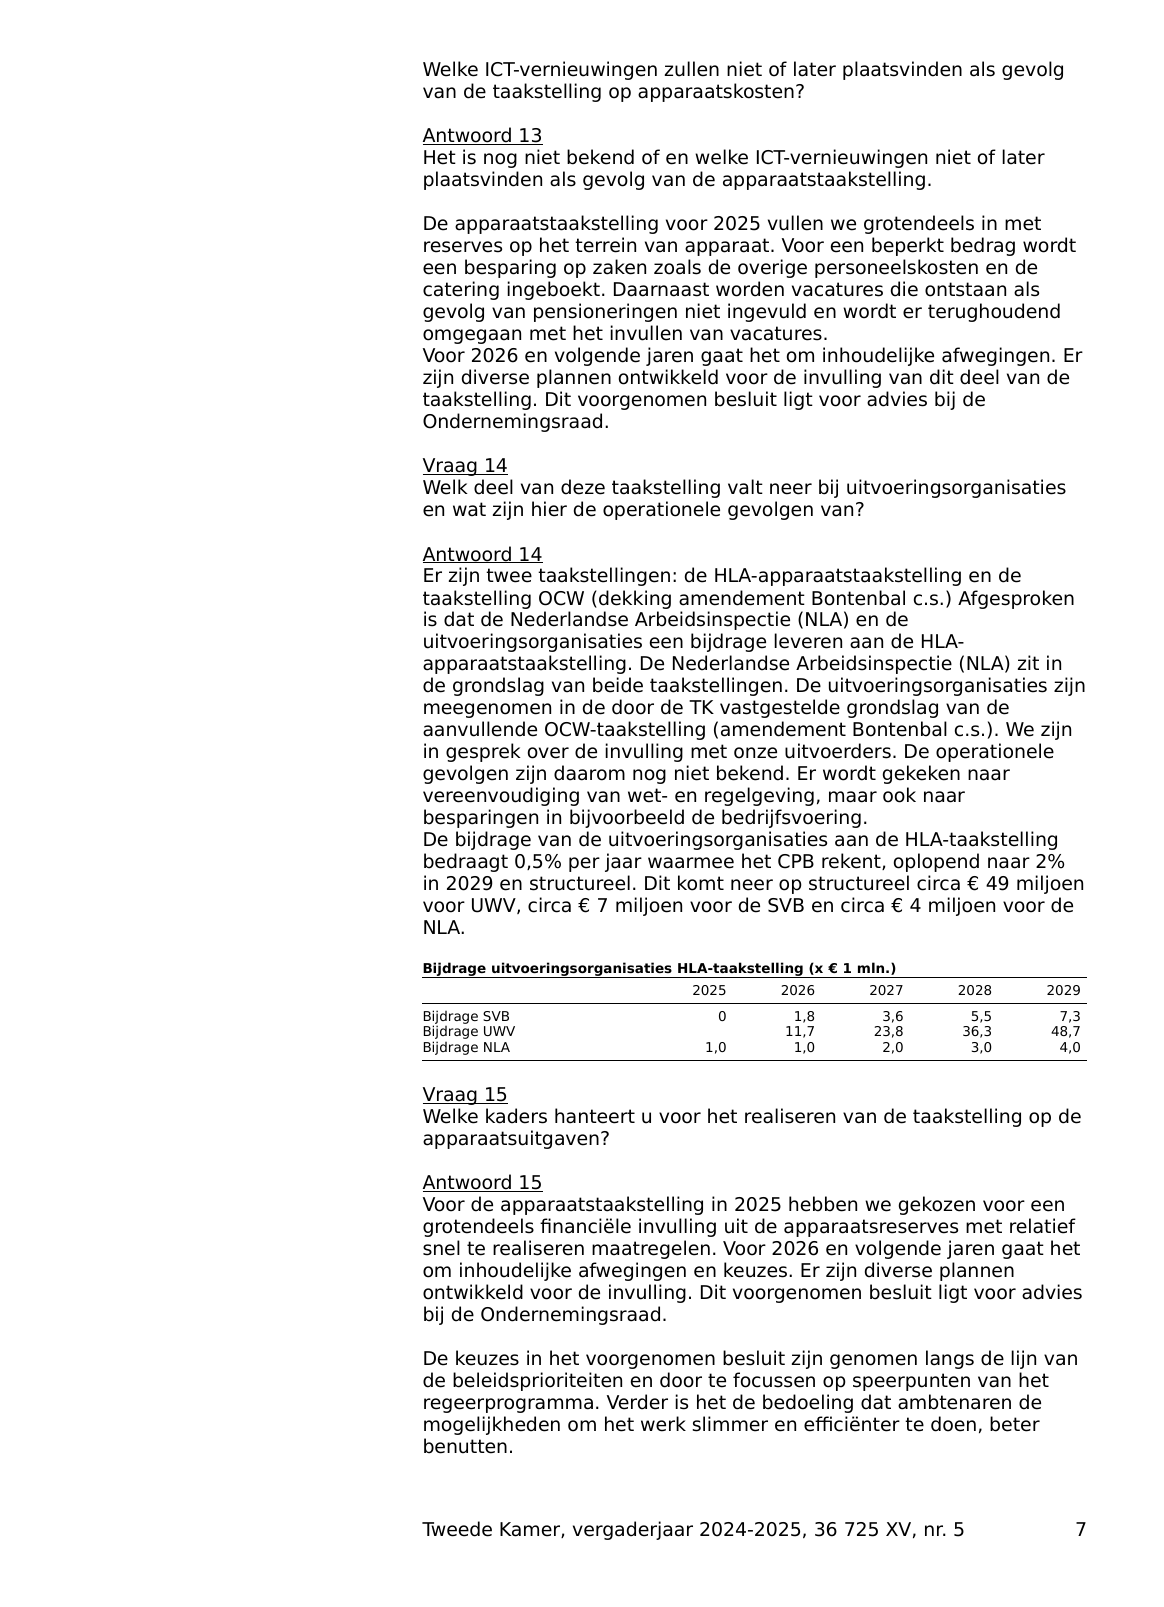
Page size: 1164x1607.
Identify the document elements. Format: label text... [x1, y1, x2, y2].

table_cell 11,7 [732, 1024, 821, 1040]
text De apparaatstaakstelling voor 2025 vullen we grotendeels in met reserves op het terrein van apparaat. Voor een beperkt bedrag wordt een besparing op zaken zoals de overige personeelskosten en de catering ingeboekt. Daarnaast worden vacatures die ontstaan als gevolg van pensioneringen niet ingevuld en wordt er terughoudend omgegaan met het invullen van vacatures. [422, 213, 1087, 345]
text De bijdrage van de uitvoeringsorganisaties aan de HLA-taakstelling bedraagt 0,5% per jaar waarmee het CPB rekent, oplopend naar 2% in 2029 en structureel. Dit komt neer op structureel circa € 49 miljoen voor UWV, circa € 7 miljoen voor de SVB en circa € 4 miljoen voor de NLA. [422, 829, 1087, 939]
table_cell 0 [644, 1004, 732, 1024]
text Welke kaders hanteert u voor het realiseren van de taakstelling op de apparaatsuitgaven? [422, 1106, 1087, 1149]
table_cell Bijdrage SVB [422, 1004, 644, 1024]
text De keuzes in het voorgenomen besluit zijn genomen langs de lijn van de beleidsprioriteiten en door te focussen op speerpunten van het regeerprogramma. Verder is het de bedoeling dat ambtenaren de mogelijkheden om het werk slimmer en efficiënter te doen, beter benutten. [422, 1348, 1087, 1458]
text Welke ICT-vernieuwingen zullen niet of later plaatsvinden als gevolg van de taakstelling op apparaatskosten? [422, 59, 1087, 103]
table_cell 1,0 [644, 1040, 732, 1060]
table_cell 1,8 [732, 1004, 821, 1024]
text Welk deel van deze taakstelling valt neer bij uitvoeringsorganisaties en wat zijn hier de operationele gevolgen van? [422, 477, 1087, 521]
text Vraag 15 [422, 1084, 1087, 1106]
table_cell 2,0 [821, 1040, 909, 1060]
table_cell [644, 1024, 732, 1040]
table_cell [422, 978, 644, 1003]
text Voor de apparaatstaakstelling in 2025 hebben we gekozen voor een grotendeels financiële invulling uit de apparaatsreserves met relatief snel te realiseren maatregelen. Voor 2026 en volgende jaren gaat het om inhoudelijke afwegingen en keuzes. Er zijn diverse plannen ontwikkeld voor de invulling. Dit voorgenomen besluit ligt voor advies bij de Ondernemingsraad. [422, 1194, 1087, 1326]
table_cell 2028 [910, 978, 998, 1003]
text Het is nog niet bekend of en welke ICT-vernieuwingen niet of later plaatsvinden als gevolg van de apparaatstaakstelling. [422, 147, 1087, 191]
text Antwoord 14 [422, 543, 1087, 565]
table_cell 2029 [998, 978, 1087, 1003]
table_cell 48,7 [998, 1024, 1087, 1040]
text Er zijn twee taakstellingen: de HLA-apparaatstaakstelling en de taakstelling OCW (dekking amendement Bontenbal c.s.) Afgesproken is dat de Nederlandse Arbeidsinspectie (NLA) en de uitvoeringsorganisaties een bijdrage leveren aan de HLA-apparaatstaakstelling. De Nederlandse Arbeidsinspectie (NLA) zit in de grondslag van beide taakstellingen. De uitvoeringsorganisaties zijn meegenomen in de door de TK vastgestelde grondslag van de aanvullende OCW-taakstelling (amendement Bontenbal c.s.). We zijn in gesprek over de invulling met onze uitvoerders. De operationele gevolgen zijn daarom nog niet bekend. Er wordt gekeken naar vereenvoudiging van wet- en regelgeving, maar ook naar besparingen in bijvoorbeeld de bedrijfsvoering. [422, 565, 1087, 829]
table_cell 3,6 [821, 1004, 909, 1024]
text Antwoord 13 [422, 125, 1087, 147]
table_cell 36,3 [910, 1024, 998, 1040]
table_header Bijdrage uitvoeringsorganisaties HLA-taakstelling (x € 1 mln.) [422, 961, 1087, 977]
table_cell 7,3 [998, 1004, 1087, 1024]
table_cell 23,8 [821, 1024, 909, 1040]
table_cell 2026 [732, 978, 821, 1003]
text Vraag 14 [422, 455, 1087, 477]
table_cell Bijdrage UWV [422, 1024, 644, 1040]
table_cell 1,0 [732, 1040, 821, 1060]
table_cell 5,5 [910, 1004, 998, 1024]
text Antwoord 15 [422, 1172, 1087, 1194]
text Voor 2026 en volgende jaren gaat het om inhoudelijke afwegingen. Er zijn diverse plannen ontwikkeld voor de invulling van dit deel van de taakstelling. Dit voorgenomen besluit ligt voor advies bij de Ondernemingsraad. [422, 345, 1087, 433]
table_cell Bijdrage NLA [422, 1040, 644, 1060]
table_cell 3,0 [910, 1040, 998, 1060]
table_cell 4,0 [998, 1040, 1087, 1060]
table_cell 2027 [821, 978, 909, 1003]
table_cell 2025 [644, 978, 732, 1003]
